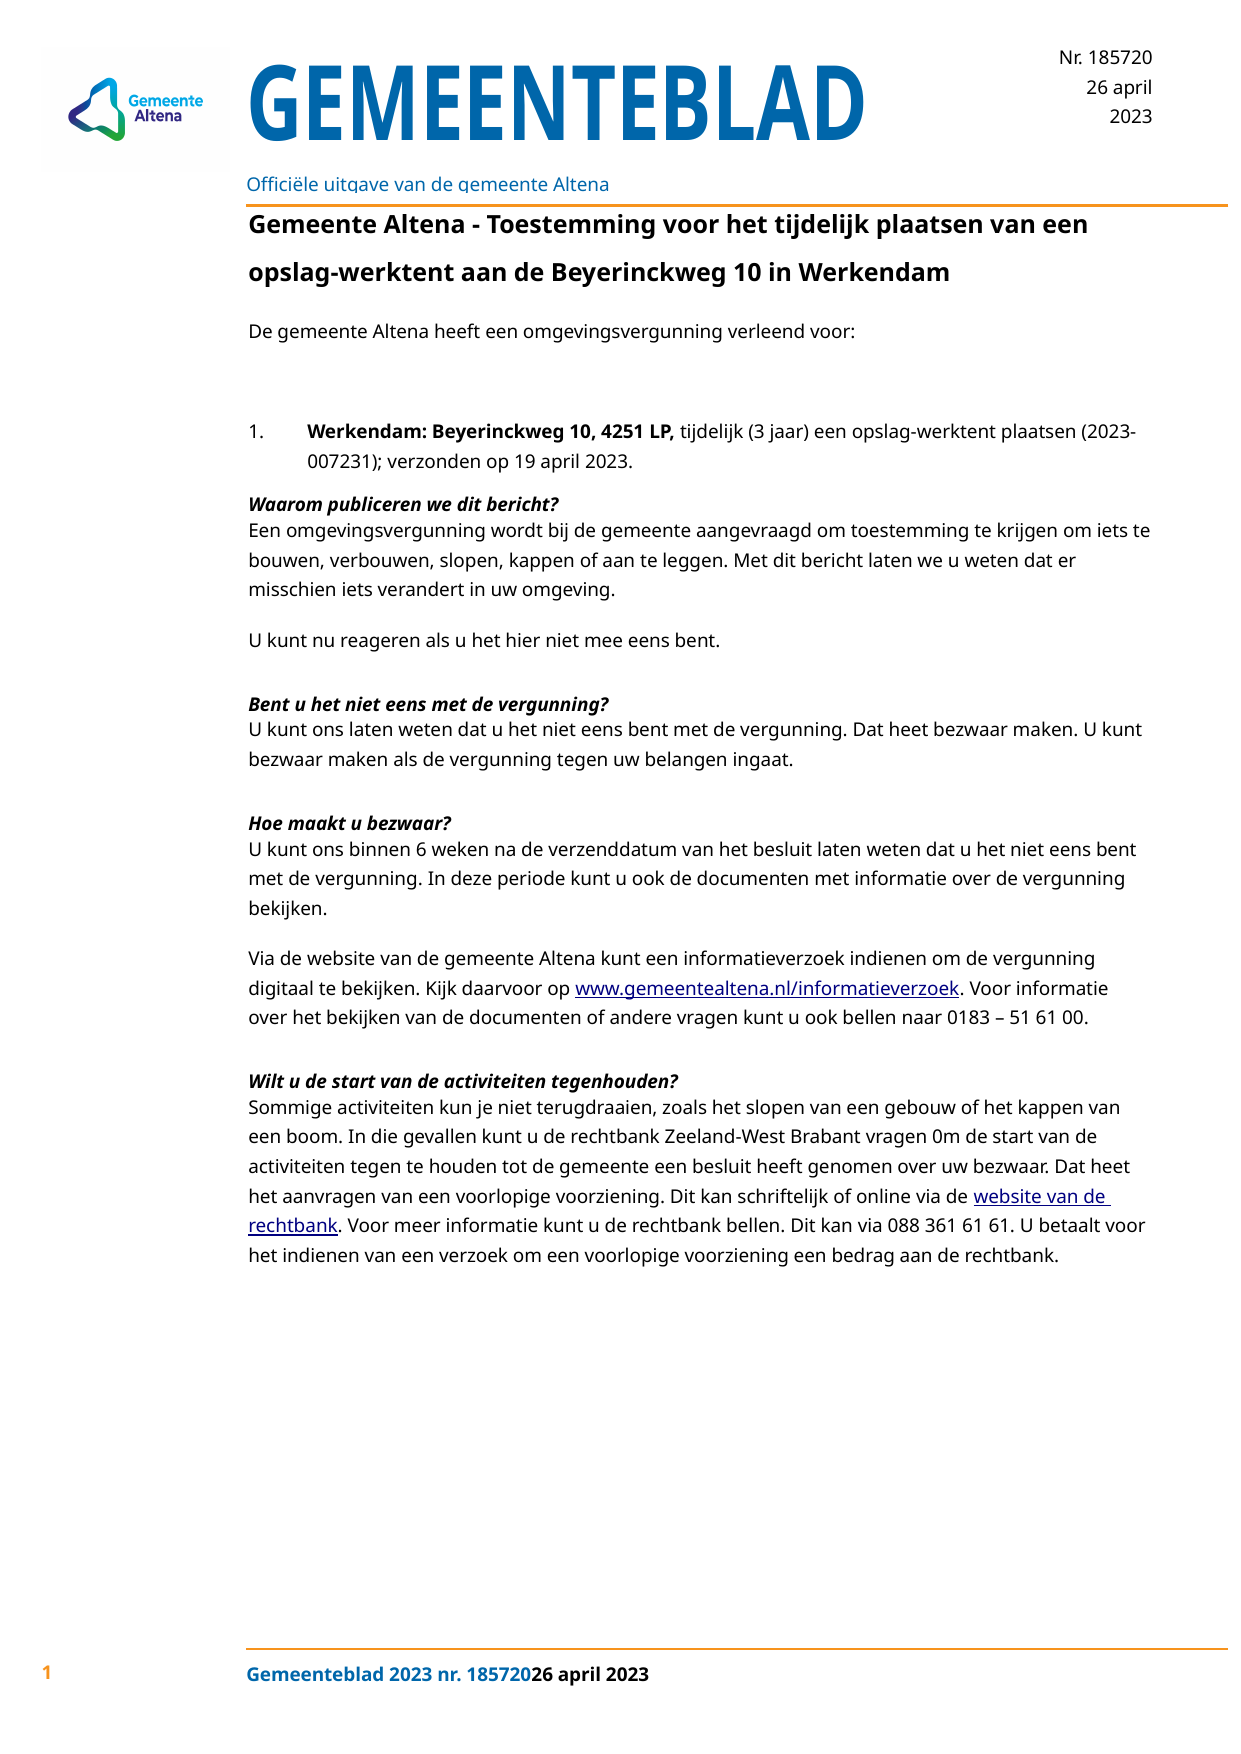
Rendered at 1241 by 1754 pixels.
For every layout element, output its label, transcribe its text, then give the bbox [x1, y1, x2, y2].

text U kunt ons binnen 6 weken na de verzenddatum van het besluit laten weten dat u het niet eens bent met de vergunning. In deze periode kunt u ook de documenten met informatie over de vergunning bekijken. [248, 836, 1152, 921]
text Waarom publiceren we dit bericht? [248, 491, 1152, 517]
text Een omgevingsvergunning wordt bij de gemeente aangevraagd om toestemming te krijgen om iets te bouwen, verbouwen, slopen, kappen of aan te leggen. Met dit bericht laten we u weten dat er misschien iets verandert in uw omgeving. [248, 517, 1152, 602]
text Wilt u de start van de activiteiten tegenhouden? [248, 1068, 1152, 1094]
text U kunt nu reageren als u het hier niet mee eens bent. [248, 627, 1152, 652]
text Bent u het niet eens met de vergunning? [248, 691, 1152, 716]
text Sommige activiteiten kun je niet terugdraaien, zoals het slopen van een gebouw of het kappen van een boom. In die gevallen kunt u de rechtbank Zeeland-West Brabant vragen 0m de start van de activiteiten tegen te houden tot de gemeente een besluit heeft genomen over uw bezwaar. Dat heet het aanvragen van een voorlopige voorziening. Dit kan schriftelijk of online via de website van de rechtbank. Voor meer informatie kunt u de rechtbank bellen. Dit kan via 088 361 61 61. U betaalt voor het indienen van een verzoek om een voorlopige voorziening een bedrag aan de rechtbank. [248, 1094, 1152, 1268]
text U kunt ons laten weten dat u het niet eens bent met de vergunning. Dat heet bezwaar maken. U kunt bezwaar maken als de vergunning tegen uw belangen ingaat. [248, 716, 1152, 772]
list Werkendam: Beyerinckweg 10, 4251 LP, tijdelijk (3 jaar) een opslag-werktent plaatsen (2023-007231); verzonden op 19 april 2023. [248, 419, 1152, 474]
text Via de website van de gemeente Altena kunt een informatieverzoek indienen om de vergunning digitaal te bekijken. Kijk daarvoor op www.gemeentealtena.nl/informatieverzoek. Voor informatie over het bekijken van de documenten of andere vragen kunt u ook bellen naar 0183 – 51 61 00. [248, 945, 1152, 1030]
text Gemeente Altena - Toestemming voor het tijdelijk plaatsen van een opslag-werktent aan de Beyerinckweg 10 in Werkendam [248, 207, 1152, 288]
picture [41, 47, 231, 172]
text De gemeente Altena heeft een omgevingsvergunning verleend voor: [248, 318, 1152, 344]
text Hoe maakt u bezwaar? [248, 810, 1152, 836]
